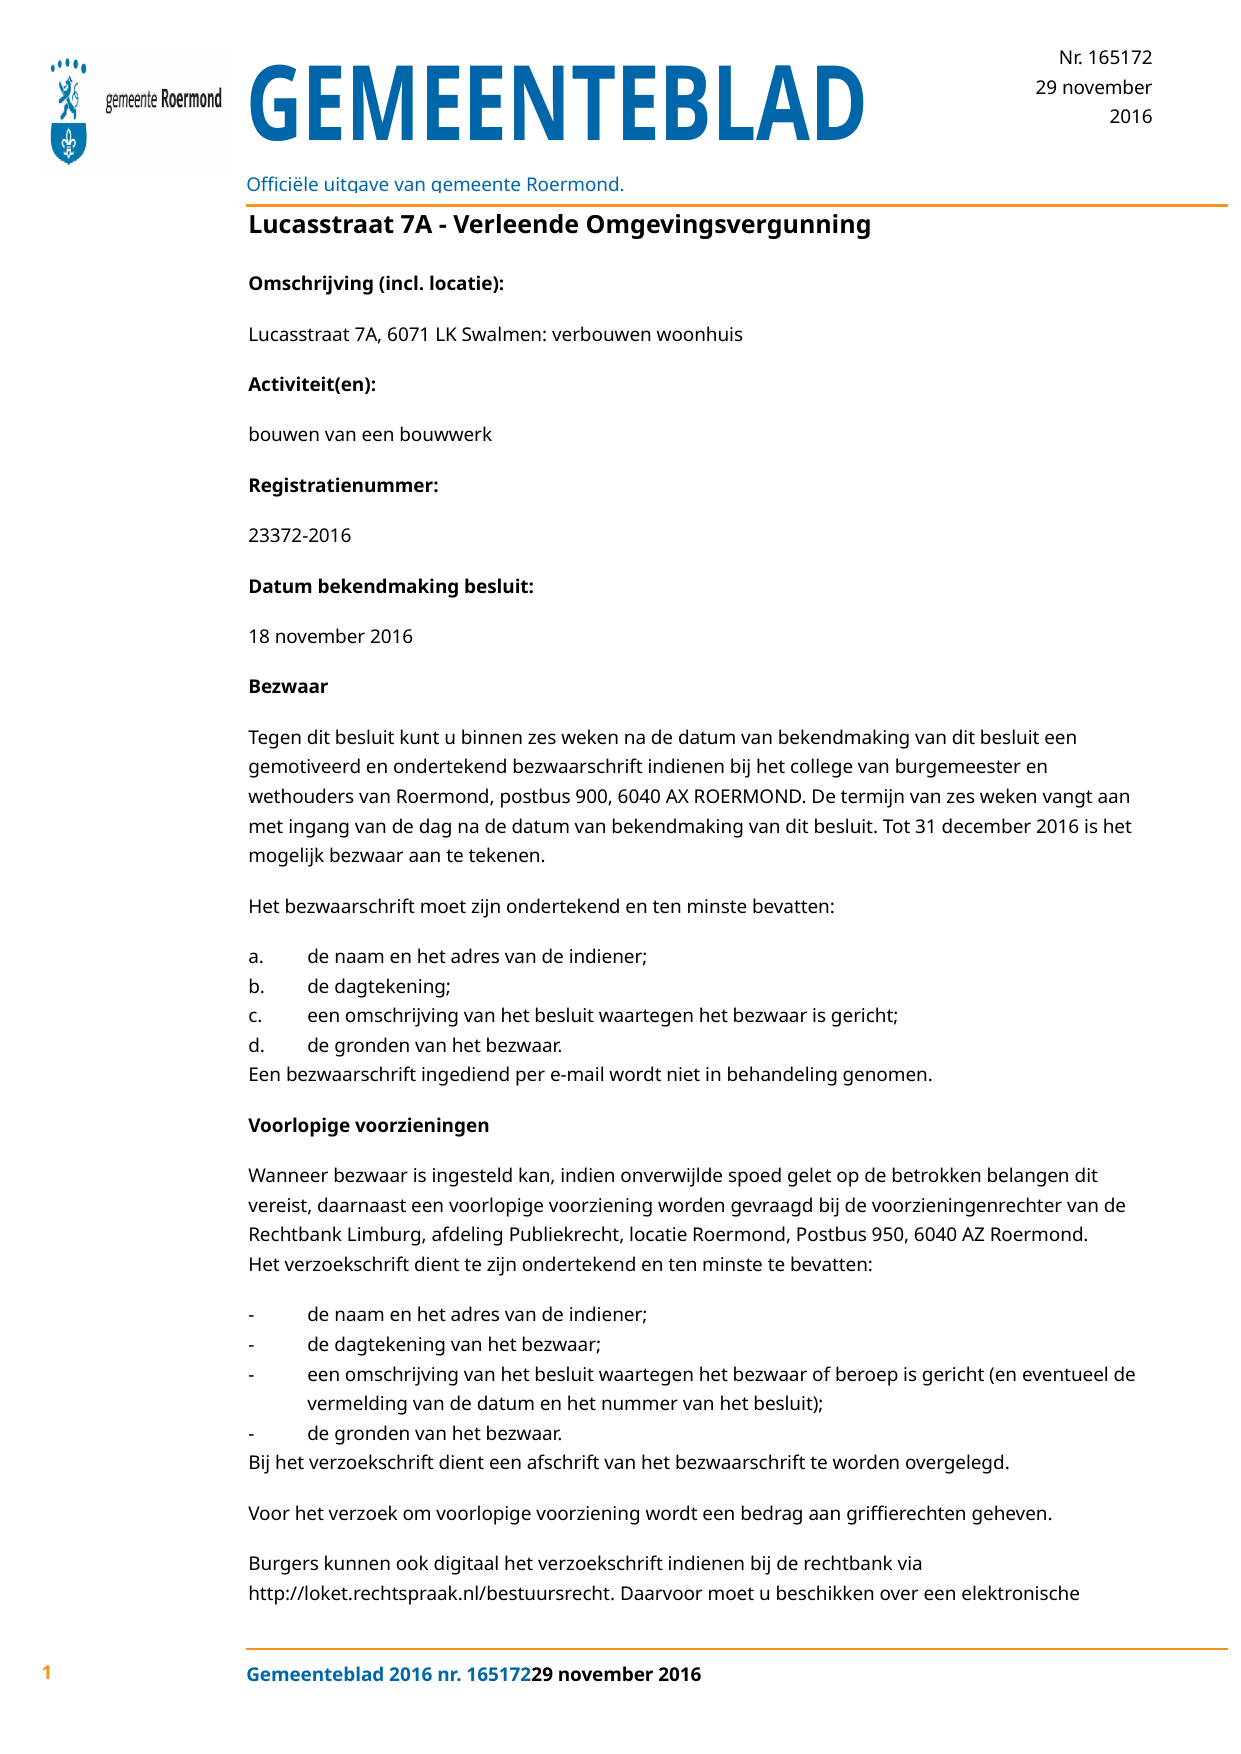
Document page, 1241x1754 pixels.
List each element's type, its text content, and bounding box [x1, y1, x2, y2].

picture [41, 47, 231, 172]
text Datum bekendmaking besluit: [248, 573, 1152, 598]
list de naam en het adres van de indiener; [248, 1302, 1152, 1327]
text Een bezwaarschrift ingediend per e-mail wordt niet in behandeling genomen. [248, 1062, 1152, 1087]
text Wanneer bezwaar is ingesteld kan, indien onverwijlde spoed gelet op de betrokken belangen dit vereist, daarnaast een voorlopige voorziening worden gevraagd bij de voorzieningenrechter van de Rechtbank Limburg, afdeling Publiekrecht, locatie Roermond, Postbus 950, 6040 AZ Roermond. Het verzoekschrift dient te zijn ondertekend en ten minste te bevatten: [248, 1162, 1152, 1277]
list de naam en het adres van de indiener; [248, 943, 1152, 969]
list de gronden van het bezwaar. [248, 1032, 1152, 1058]
text bouwen van een bouwwerk [248, 422, 1152, 447]
text Lucasstraat 7A - Verleende Omgevingsvergunning [248, 207, 1152, 241]
text Voor het verzoek om voorlopige voorziening wordt een bedrag aan griffierechten geheven. [248, 1500, 1152, 1526]
text 18 november 2016 [248, 623, 1152, 649]
text Burgers kunnen ook digitaal het verzoekschrift indienen bij de rechtbank via http://loket.rechtspraak.nl/bestuursrecht. Daarvoor moet u beschikken over een elektronische [248, 1550, 1152, 1606]
text 23372-2016 [248, 522, 1152, 548]
text Omschrijving (incl. locatie): [248, 270, 1152, 296]
text Voorlopige voorzieningen [248, 1112, 1152, 1138]
text Lucasstraat 7A, 6071 LK Swalmen: verbouwen woonhuis [248, 321, 1152, 346]
list de dagtekening van het bezwaar; [248, 1331, 1152, 1357]
text Bij het verzoekschrift dient een afschrift van het bezwaarschrift te worden overgelegd. [248, 1449, 1152, 1475]
text Registratienummer: [248, 472, 1152, 498]
list de gronden van het bezwaar. [248, 1420, 1152, 1446]
text Tegen dit besluit kunt u binnen zes weken na de datum van bekendmaking van dit besluit een gemotiveerd en ondertekend bezwaarschrift indienen bij het college van burgemeester en wethouders van Roermond, postbus 900, 6040 AX ROERMOND. De termijn van zes weken vangt aan met ingang van de dag na de datum van bekendmaking van dit besluit. Tot 31 december 2016 is het mogelijk bezwaar aan te tekenen. [248, 724, 1152, 868]
list een omschrijving van het besluit waartegen het bezwaar is gericht; [248, 1002, 1152, 1028]
list een omschrijving van het besluit waartegen het bezwaar of beroep is gericht (en eventueel de vermelding van de datum en het nummer van het besluit); [248, 1361, 1152, 1416]
list de dagtekening; [248, 973, 1152, 998]
text Het bezwaarschrift moet zijn ondertekend en ten minste bevatten: [248, 893, 1152, 918]
text Bezwaar [248, 674, 1152, 699]
text Activiteit(en): [248, 371, 1152, 397]
